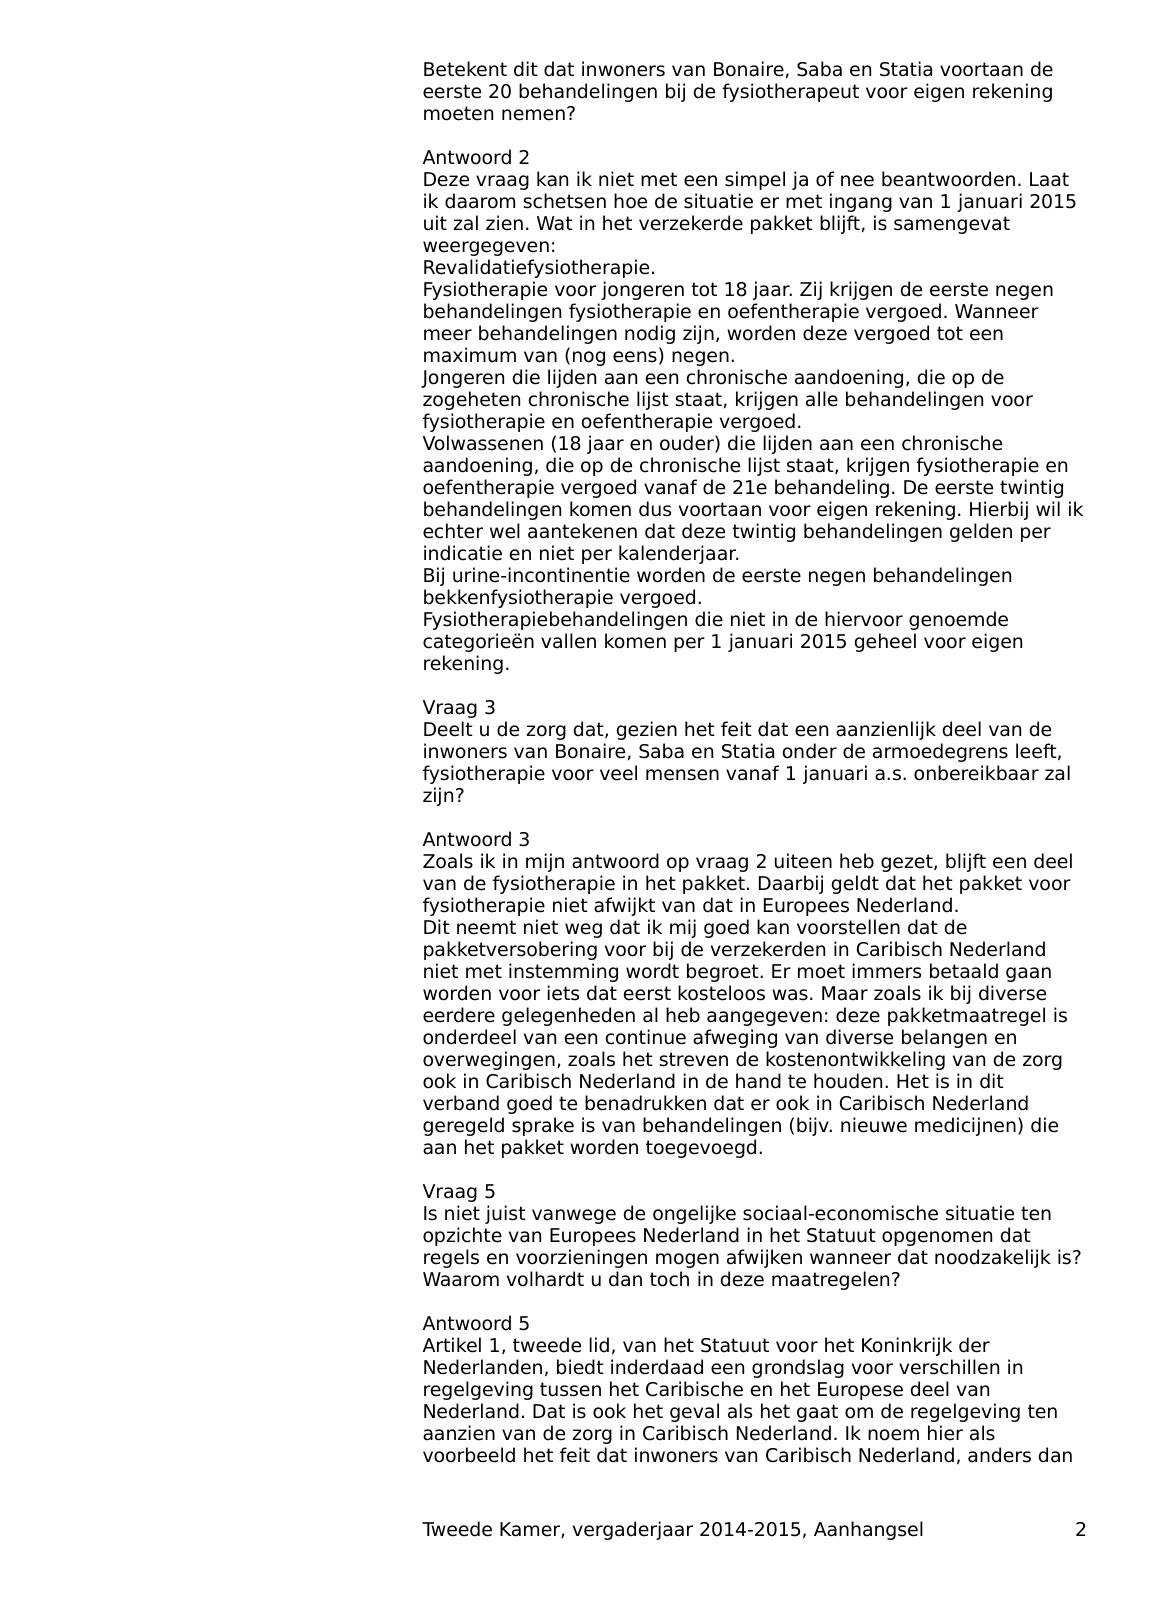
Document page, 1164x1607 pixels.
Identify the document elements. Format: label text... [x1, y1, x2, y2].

text Is niet juist vanwege de ongelijke sociaal-economische situatie ten opzichte van Europees Nederland in het Statuut opgenomen dat regels en voorzieningen mogen afwijken wanneer dat noodzakelijk is? Waarom volhardt u dan toch in deze maatregelen? [422, 1203, 1087, 1291]
text Volwassenen (18 jaar en ouder) die lijden aan een chronische aandoening, die op de chronische lijst staat, krijgen fysiotherapie en oefentherapie vergoed vanaf de 21e behandeling. De eerste twintig behandelingen komen dus voortaan voor eigen rekening. Hierbij wil ik echter wel aantekenen dat deze twintig behandelingen gelden per indicatie en niet per kalenderjaar. [422, 433, 1087, 565]
text Deze vraag kan ik niet met een simpel ja of nee beantwoorden. Laat ik daarom schetsen hoe de situatie er met ingang van 1 januari 2015 uit zal zien. Wat in het verzekerde pakket blijft, is samengevat weergegeven: [422, 169, 1087, 257]
text Antwoord 2 [422, 147, 1087, 169]
text Dit neemt niet weg dat ik mij goed kan voorstellen dat de pakketversobering voor bij de verzekerden in Caribisch Nederland niet met instemming wordt begroet. Er moet immers betaald gaan worden voor iets dat eerst kosteloos was. Maar zoals ik bij diverse eerdere gelegenheden al heb aangegeven: deze pakketmaatregel is onderdeel van een continue afweging van diverse belangen en overwegingen, zoals het streven de kostenontwikkeling van de zorg ook in Caribisch Nederland in de hand te houden. Het is in dit verband goed te benadrukken dat er ook in Caribisch Nederland geregeld sprake is van behandelingen (bijv. nieuwe medicijnen) die aan het pakket worden toegevoegd. [422, 917, 1087, 1159]
text Artikel 1, tweede lid, van het Statuut voor het Koninkrijk der Nederlanden, biedt inderdaad een grondslag voor verschillen in regelgeving tussen het Caribische en het Europese deel van Nederland. Dat is ook het geval als het gaat om de regelgeving ten aanzien van de zorg in Caribisch Nederland. Ik noem hier als voorbeeld het feit dat inwoners van Caribisch Nederland, anders dan [422, 1335, 1087, 1467]
text Zoals ik in mijn antwoord op vraag 2 uiteen heb gezet, blijft een deel van de fysiotherapie in het pakket. Daarbij geldt dat het pakket voor fysiotherapie niet afwijkt van dat in Europees Nederland. [422, 851, 1087, 917]
text Revalidatiefysiotherapie. [422, 257, 1087, 279]
text Fysiotherapie voor jongeren tot 18 jaar. Zij krijgen de eerste negen behandelingen fysiotherapie en oefentherapie vergoed. Wanneer meer behandelingen nodig zijn, worden deze vergoed tot een maximum van (nog eens) negen. [422, 279, 1087, 367]
text Fysiotherapiebehandelingen die niet in de hiervoor genoemde categorieën vallen komen per 1 januari 2015 geheel voor eigen rekening. [422, 609, 1087, 675]
text Vraag 3 [422, 697, 1087, 719]
text Bij urine-incontinentie worden de eerste negen behandelingen bekkenfysiotherapie vergoed. [422, 565, 1087, 609]
text Antwoord 3 [422, 829, 1087, 851]
text Vraag 5 [422, 1181, 1087, 1203]
text Jongeren die lijden aan een chronische aandoening, die op de zogeheten chronische lijst staat, krijgen alle behandelingen voor fysiotherapie en oefentherapie vergoed. [422, 367, 1087, 433]
text Antwoord 5 [422, 1313, 1087, 1335]
text Betekent dit dat inwoners van Bonaire, Saba en Statia voortaan de eerste 20 behandelingen bij de fysiotherapeut voor eigen rekening moeten nemen? [422, 59, 1087, 125]
text Deelt u de zorg dat, gezien het feit dat een aanzienlijk deel van de inwoners van Bonaire, Saba en Statia onder de armoedegrens leeft, fysiotherapie voor veel mensen vanaf 1 januari a.s. onbereikbaar zal zijn? [422, 719, 1087, 807]
